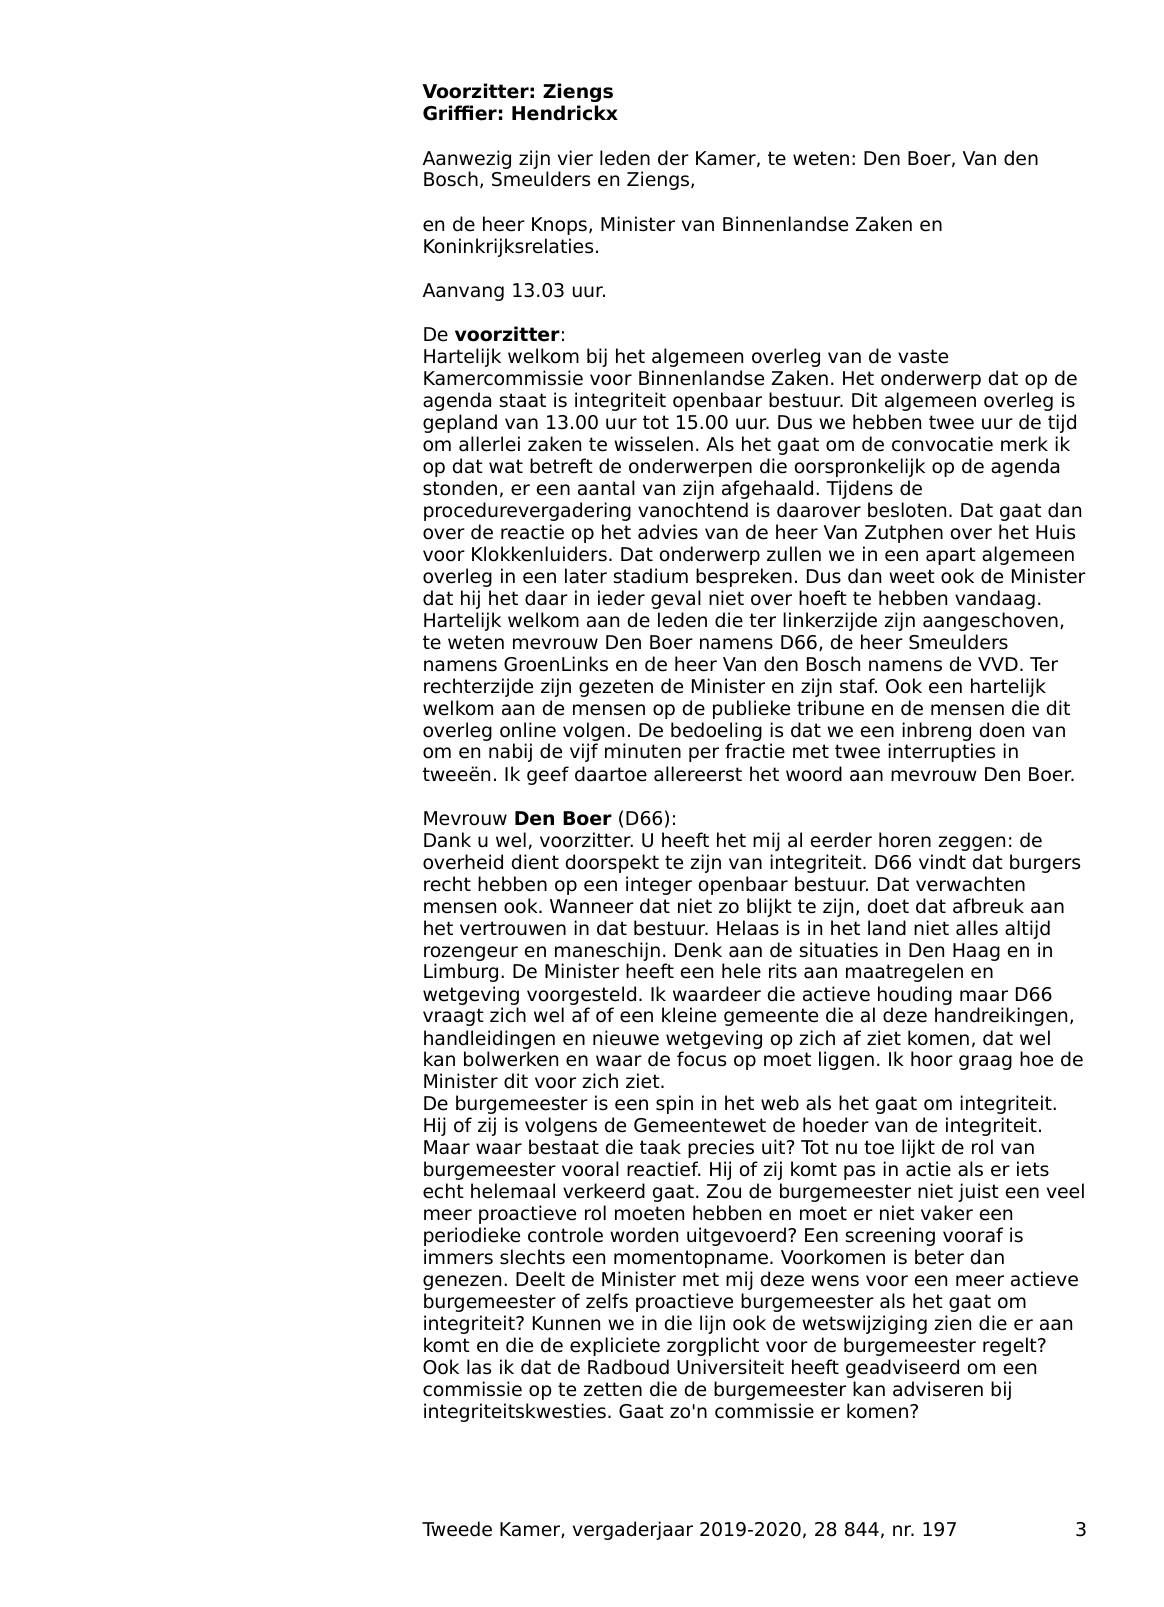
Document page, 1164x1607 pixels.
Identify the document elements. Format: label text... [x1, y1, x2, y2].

text en de heer Knops, Minister van Binnenlandse Zaken en Koninkrijksrelaties. [422, 213, 1087, 257]
text Griffier: Hendrickx [422, 103, 1087, 125]
text Hartelijk welkom bij het algemeen overleg van de vaste Kamercommissie voor Binnenlandse Zaken. Het onderwerp dat op de agenda staat is integriteit openbaar bestuur. Dit algemeen overleg is gepland van 13.00 uur tot 15.00 uur. Dus we hebben twee uur de tijd om allerlei zaken te wisselen. Als het gaat om de convocatie merk ik op dat wat betreft de onderwerpen die oorspronkelijk op de agenda stonden, er een aantal van zijn afgehaald. Tijdens de procedurevergadering vanochtend is daarover besloten. Dat gaat dan over de reactie op het advies van de heer Van Zutphen over het Huis voor Klokkenluiders. Dat onderwerp zullen we in een apart algemeen overleg in een later stadium bespreken. Dus dan weet ook de Minister dat hij het daar in ieder geval niet over hoeft te hebben vandaag. [422, 346, 1087, 609]
text De voorzitter: [422, 324, 1087, 346]
text Aanvang 13.03 uur. [422, 280, 1087, 302]
text Hartelijk welkom aan de leden die ter linkerzijde zijn aangeschoven, te weten mevrouw Den Boer namens D66, de heer Smeulders namens GroenLinks en de heer Van den Bosch namens de VVD. Ter rechterzijde zijn gezeten de Minister en zijn staf. Ook een hartelijk welkom aan de mensen op de publieke tribune en de mensen die dit overleg online volgen. De bedoeling is dat we een inbreng doen van om en nabij de vijf minuten per fractie met twee interrupties in tweeën. Ik geef daartoe allereerst het woord aan mevrouw Den Boer. [422, 609, 1087, 785]
text Voorzitter: Ziengs [422, 81, 1087, 103]
text Mevrouw Den Boer (D66): [422, 808, 1087, 829]
text Dank u wel, voorzitter. U heeft het mij al eerder horen zeggen: de overheid dient doorspekt te zijn van integriteit. D66 vindt dat burgers recht hebben op een integer openbaar bestuur. Dat verwachten mensen ook. Wanneer dat niet zo blijkt te zijn, doet dat afbreuk aan het vertrouwen in dat bestuur. Helaas is in het land niet alles altijd rozengeur en maneschijn. Denk aan de situaties in Den Haag en in Limburg. De Minister heeft een hele rits aan maatregelen en wetgeving voorgesteld. Ik waardeer die actieve houding maar D66 vraagt zich wel af of een kleine gemeente die al deze handreikingen, handleidingen en nieuwe wetgeving op zich af ziet komen, dat wel kan bolwerken en waar de focus op moet liggen. Ik hoor graag hoe de Minister dit voor zich ziet. [422, 829, 1087, 1093]
text Aanwezig zijn vier leden der Kamer, te weten: Den Boer, Van den Bosch, Smeulders en Ziengs, [422, 147, 1087, 191]
text De burgemeester is een spin in het web als het gaat om integriteit. Hij of zij is volgens de Gemeentewet de hoeder van de integriteit. Maar waar bestaat die taak precies uit? Tot nu toe lijkt de rol van burgemeester vooral reactief. Hij of zij komt pas in actie als er iets echt helemaal verkeerd gaat. Zou de burgemeester niet juist een veel meer proactieve rol moeten hebben en moet er niet vaker een periodieke controle worden uitgevoerd? Een screening vooraf is immers slechts een momentopname. Voorkomen is beter dan genezen. Deelt de Minister met mij deze wens voor een meer actieve burgemeester of zelfs proactieve burgemeester als het gaat om integriteit? Kunnen we in die lijn ook de wetswijziging zien die er aan komt en die de expliciete zorgplicht voor de burgemeester regelt? Ook las ik dat de Radboud Universiteit heeft geadviseerd om een commissie op te zetten die de burgemeester kan adviseren bij integriteitskwesties. Gaat zo'n commissie er komen? [422, 1093, 1087, 1423]
